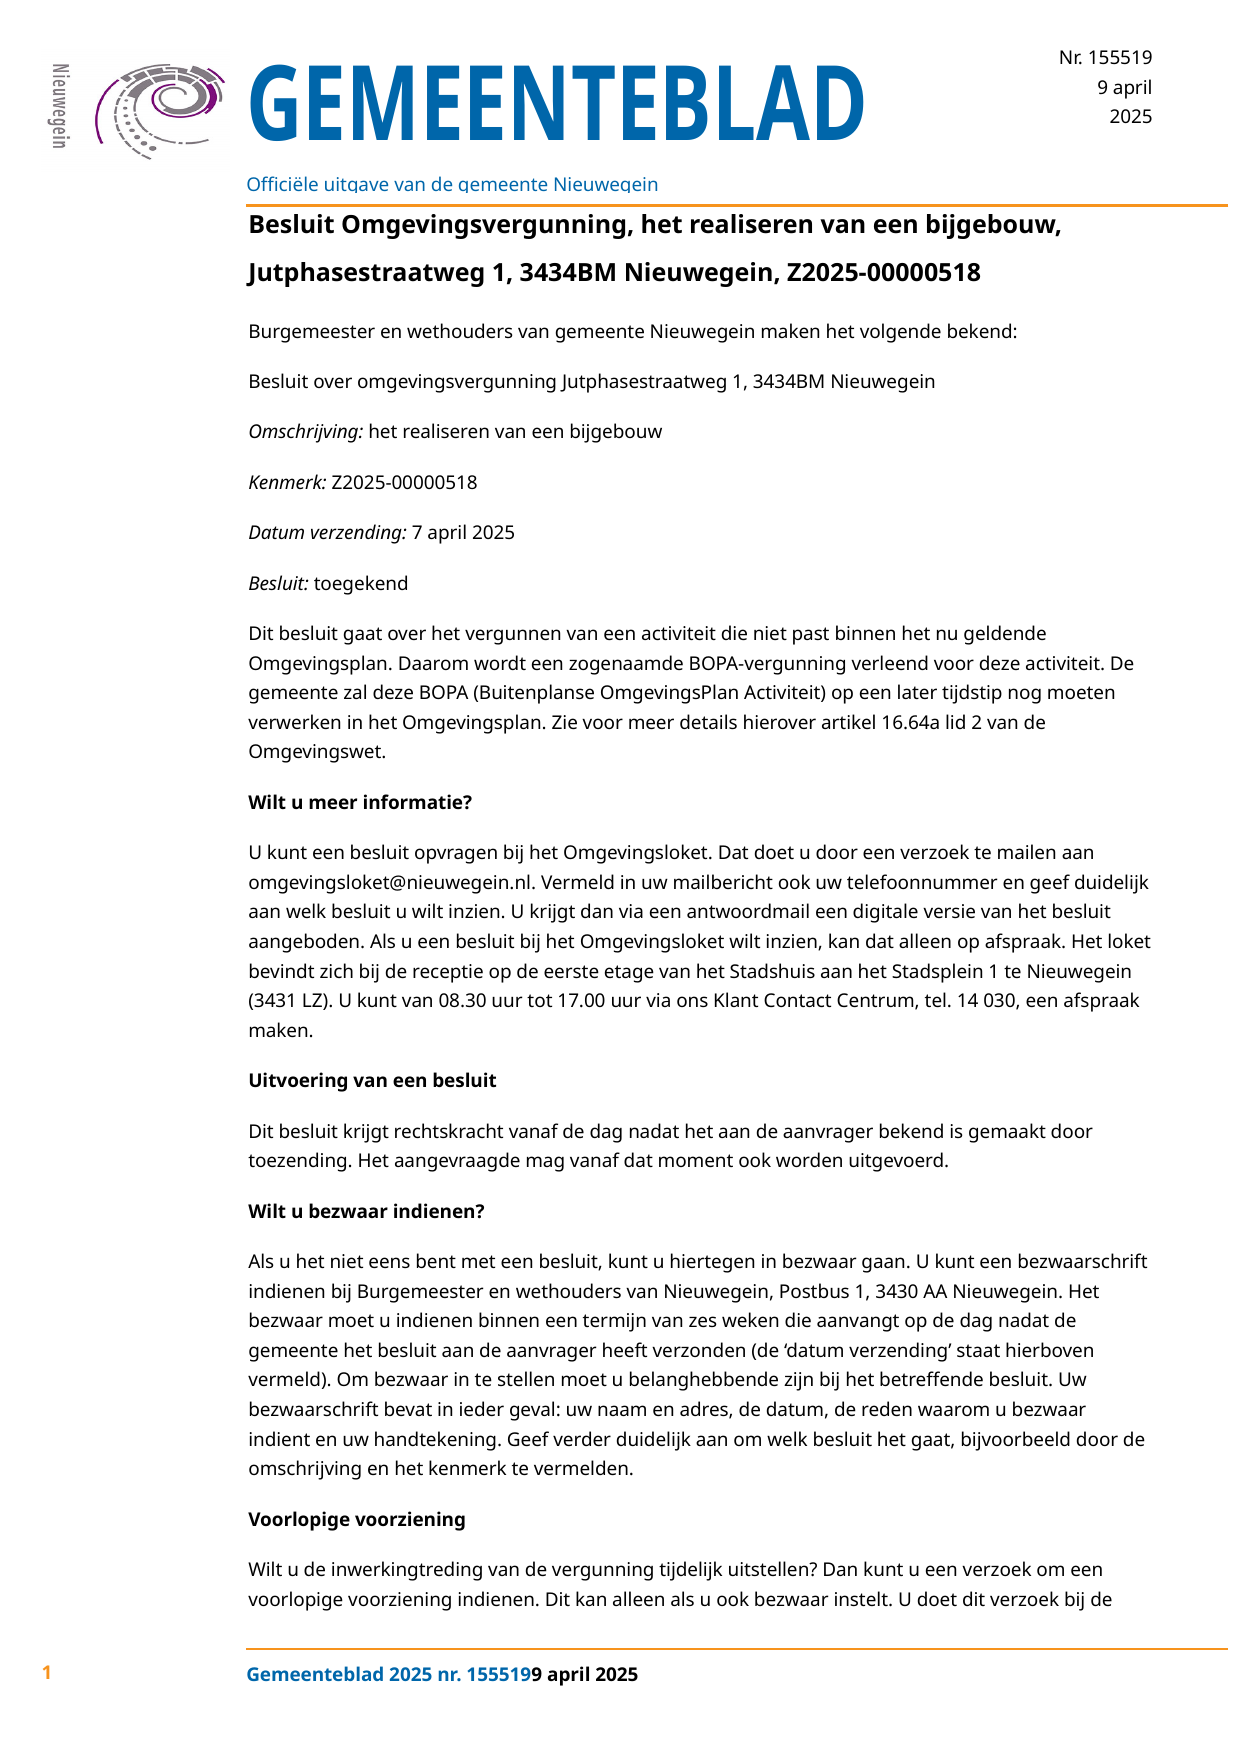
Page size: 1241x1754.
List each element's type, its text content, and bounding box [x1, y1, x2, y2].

text Als u het niet eens bent met een besluit, kunt u hiertegen in bezwaar gaan. U kunt een bezwaarschrift indienen bij Burgemeester en wethouders van Nieuwegein, Postbus 1, 3430 AA Nieuwegein. Het bezwaar moet u indienen binnen een termijn van zes weken die aanvangt op de dag nadat de gemeente het besluit aan de aanvrager heeft verzonden (de ‘datum verzending’ staat hierboven vermeld). Om bezwaar in te stellen moet u belanghebbende zijn bij het betreffende besluit. Uw bezwaarschrift bevat in ieder geval: uw naam en adres, de datum, de reden waarom u bezwaar indient en uw handtekening. Geef verder duidelijk aan om welk besluit het gaat, bijvoorbeeld door de omschrijving en het kenmerk te vermelden. [248, 1248, 1152, 1481]
text Wilt u de inwerkingtreding van de vergunning tijdelijk uitstellen? Dan kunt u een verzoek om een voorlopige voorziening indienen. Dit kan alleen als u ook bezwaar instelt. U doet dit verzoek bij de [248, 1556, 1152, 1612]
text Datum verzending: 7 april 2025 [248, 519, 1152, 545]
text Besluit over omgevingsvergunning Jutphasestraatweg 1, 3434BM Nieuwegein [248, 368, 1152, 394]
picture [41, 47, 231, 172]
text Uitvoering van een besluit [248, 1067, 1152, 1093]
text Besluit: toegekend [248, 570, 1152, 596]
text Dit besluit krijgt rechtskracht vanaf de dag nadat het aan de aanvrager bekend is gemaakt door toezending. Het aangevraagde mag vanaf dat moment ook worden uitgevoerd. [248, 1118, 1152, 1173]
text Omschrijving: het realiseren van een bijgebouw [248, 419, 1152, 444]
text Voorlopige voorziening [248, 1506, 1152, 1532]
text Wilt u meer informatie? [248, 789, 1152, 815]
text Besluit Omgevingsvergunning, het realiseren van een bijgebouw, Jutphasestraatweg 1, 3434BM Nieuwegein, Z2025-00000518 [248, 207, 1152, 288]
text Wilt u bezwaar indienen? [248, 1198, 1152, 1224]
text U kunt een besluit opvragen bij het Omgevingsloket. Dat doet u door een verzoek te mailen aan omgevingsloket@nieuwegein.nl. Vermeld in uw mailbericht ook uw telefoonnummer en geef duidelijk aan welk besluit u wilt inzien. U krijgt dan via een antwoordmail een digitale versie van het besluit aangeboden. Als u een besluit bij het Omgevingsloket wilt inzien, kan dat alleen op afspraak. Het loket bevindt zich bij de receptie op de eerste etage van het Stadshuis aan het Stadsplein 1 te Nieuwegein (3431 LZ). U kunt van 08.30 uur tot 17.00 uur via ons Klant Contact Centrum, tel. 14 030, een afspraak maken. [248, 839, 1152, 1043]
text Kenmerk: Z2025-00000518 [248, 469, 1152, 495]
text Dit besluit gaat over het vergunnen van een activiteit die niet past binnen het nu geldende Omgevingsplan. Daarom wordt een zogenaamde BOPA-vergunning verleend voor deze activiteit. De gemeente zal deze BOPA (Buitenplanse OmgevingsPlan Activiteit) op een later tijdstip nog moeten verwerken in het Omgevingsplan. Zie voor meer details hierover artikel 16.64a lid 2 van de Omgevingswet. [248, 620, 1152, 764]
text Burgemeester en wethouders van gemeente Nieuwegein maken het volgende bekend: [248, 318, 1152, 344]
